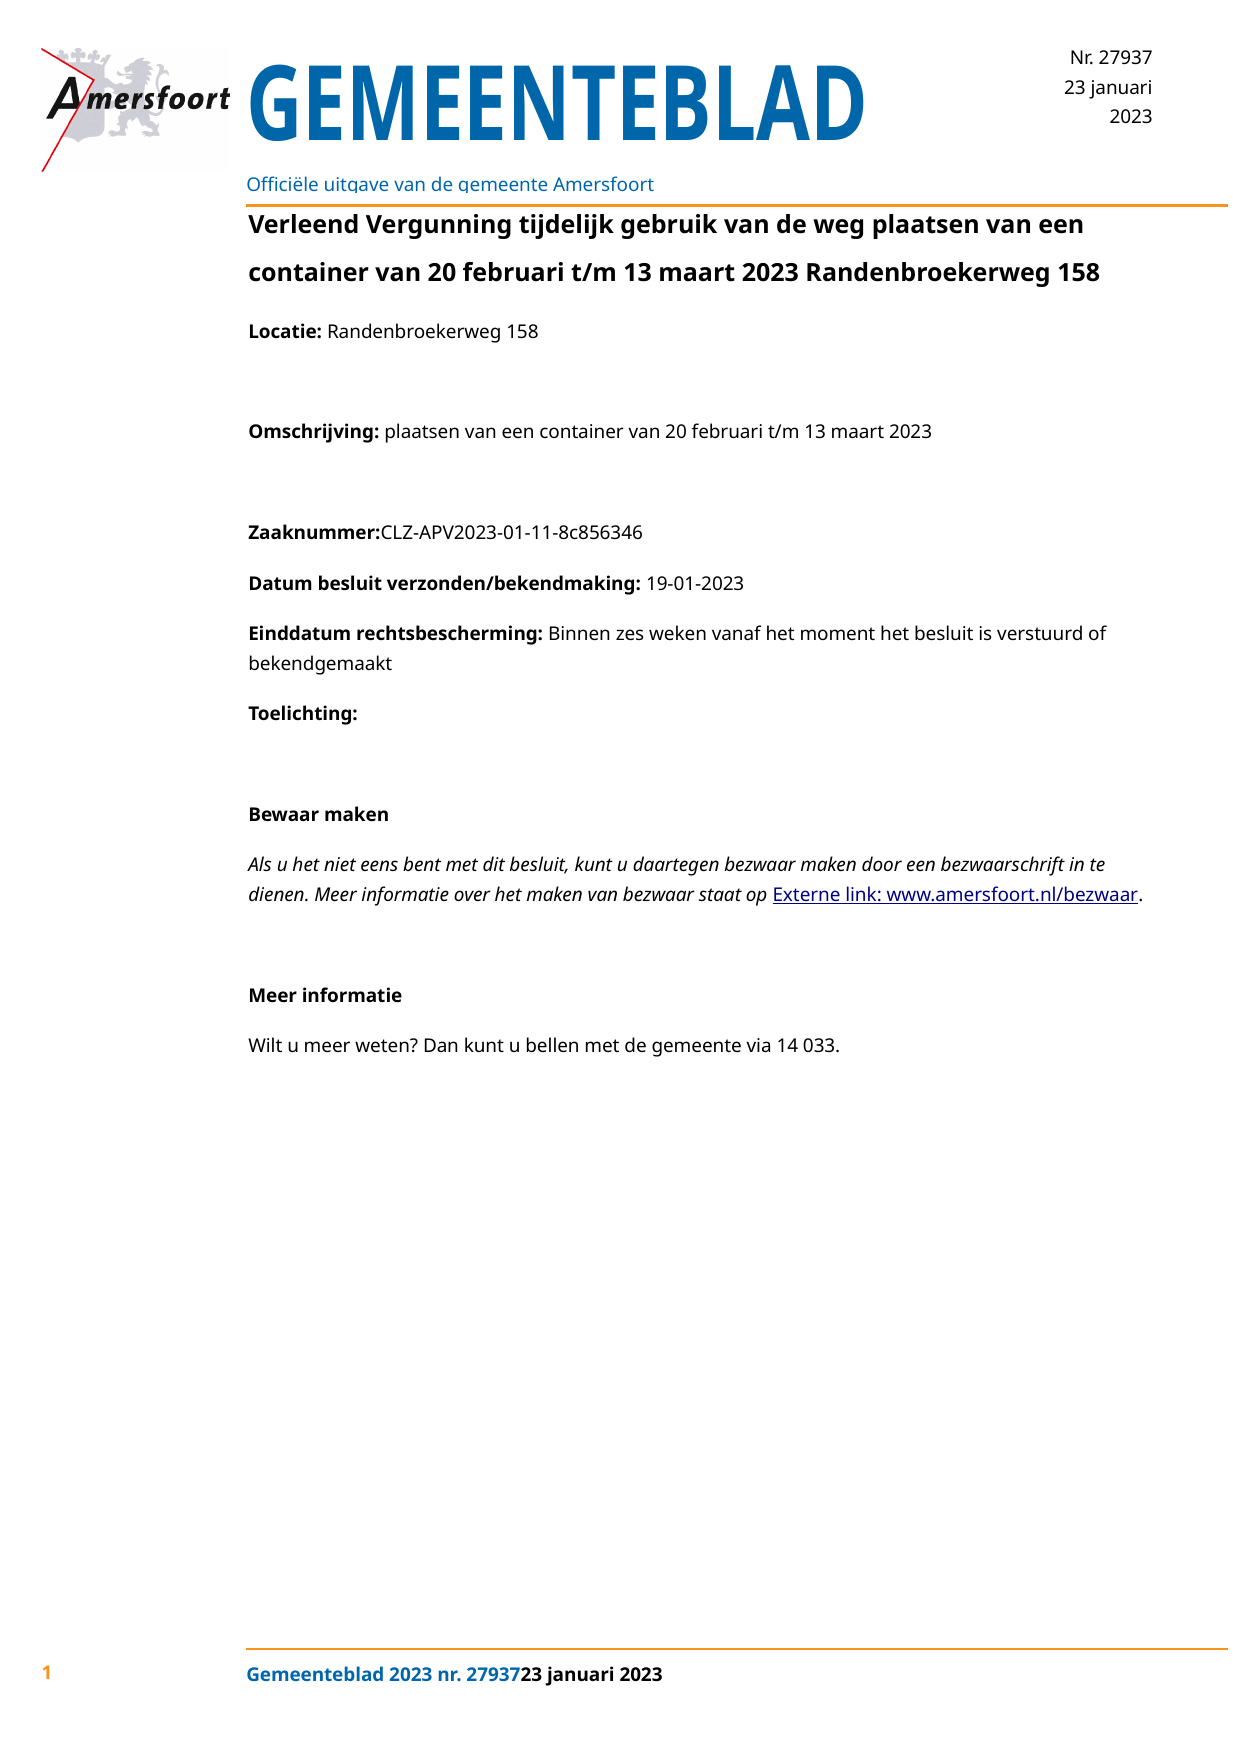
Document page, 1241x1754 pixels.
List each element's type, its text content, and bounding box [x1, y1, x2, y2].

text Toelichting: [248, 700, 1152, 726]
text Bewaar maken [248, 801, 1152, 827]
text Zaaknummer:CLZ-APV2023-01-11-8c856346 [248, 519, 1152, 545]
text Meer informatie [248, 982, 1152, 1008]
text Einddatum rechtsbescherming: Binnen zes weken vanaf het moment het besluit is verstuurd of bekendgemaakt [248, 620, 1152, 676]
text Als u het niet eens bent met dit besluit, kunt u daartegen bezwaar maken door een bezwaarschrift in te dienen. Meer informatie over het maken van bezwaar staat op Externe link: www.amersfoort.nl/bezwaar. [248, 852, 1152, 907]
text Wilt u meer weten? Dan kunt u bellen met de gemeente via 14 033. [248, 1032, 1152, 1058]
text Omschrijving: plaatsen van een container van 20 februari t/m 13 maart 2023 [248, 419, 1152, 444]
text Verleend Vergunning tijdelijk gebruik van de weg plaatsen van een container van 20 februari t/m 13 maart 2023 Randenbroekerweg 158 [248, 207, 1152, 288]
text Locatie: Randenbroekerweg 158 [248, 318, 1152, 344]
text Datum besluit verzonden/bekendmaking: 19-01-2023 [248, 570, 1152, 596]
picture [41, 47, 231, 172]
